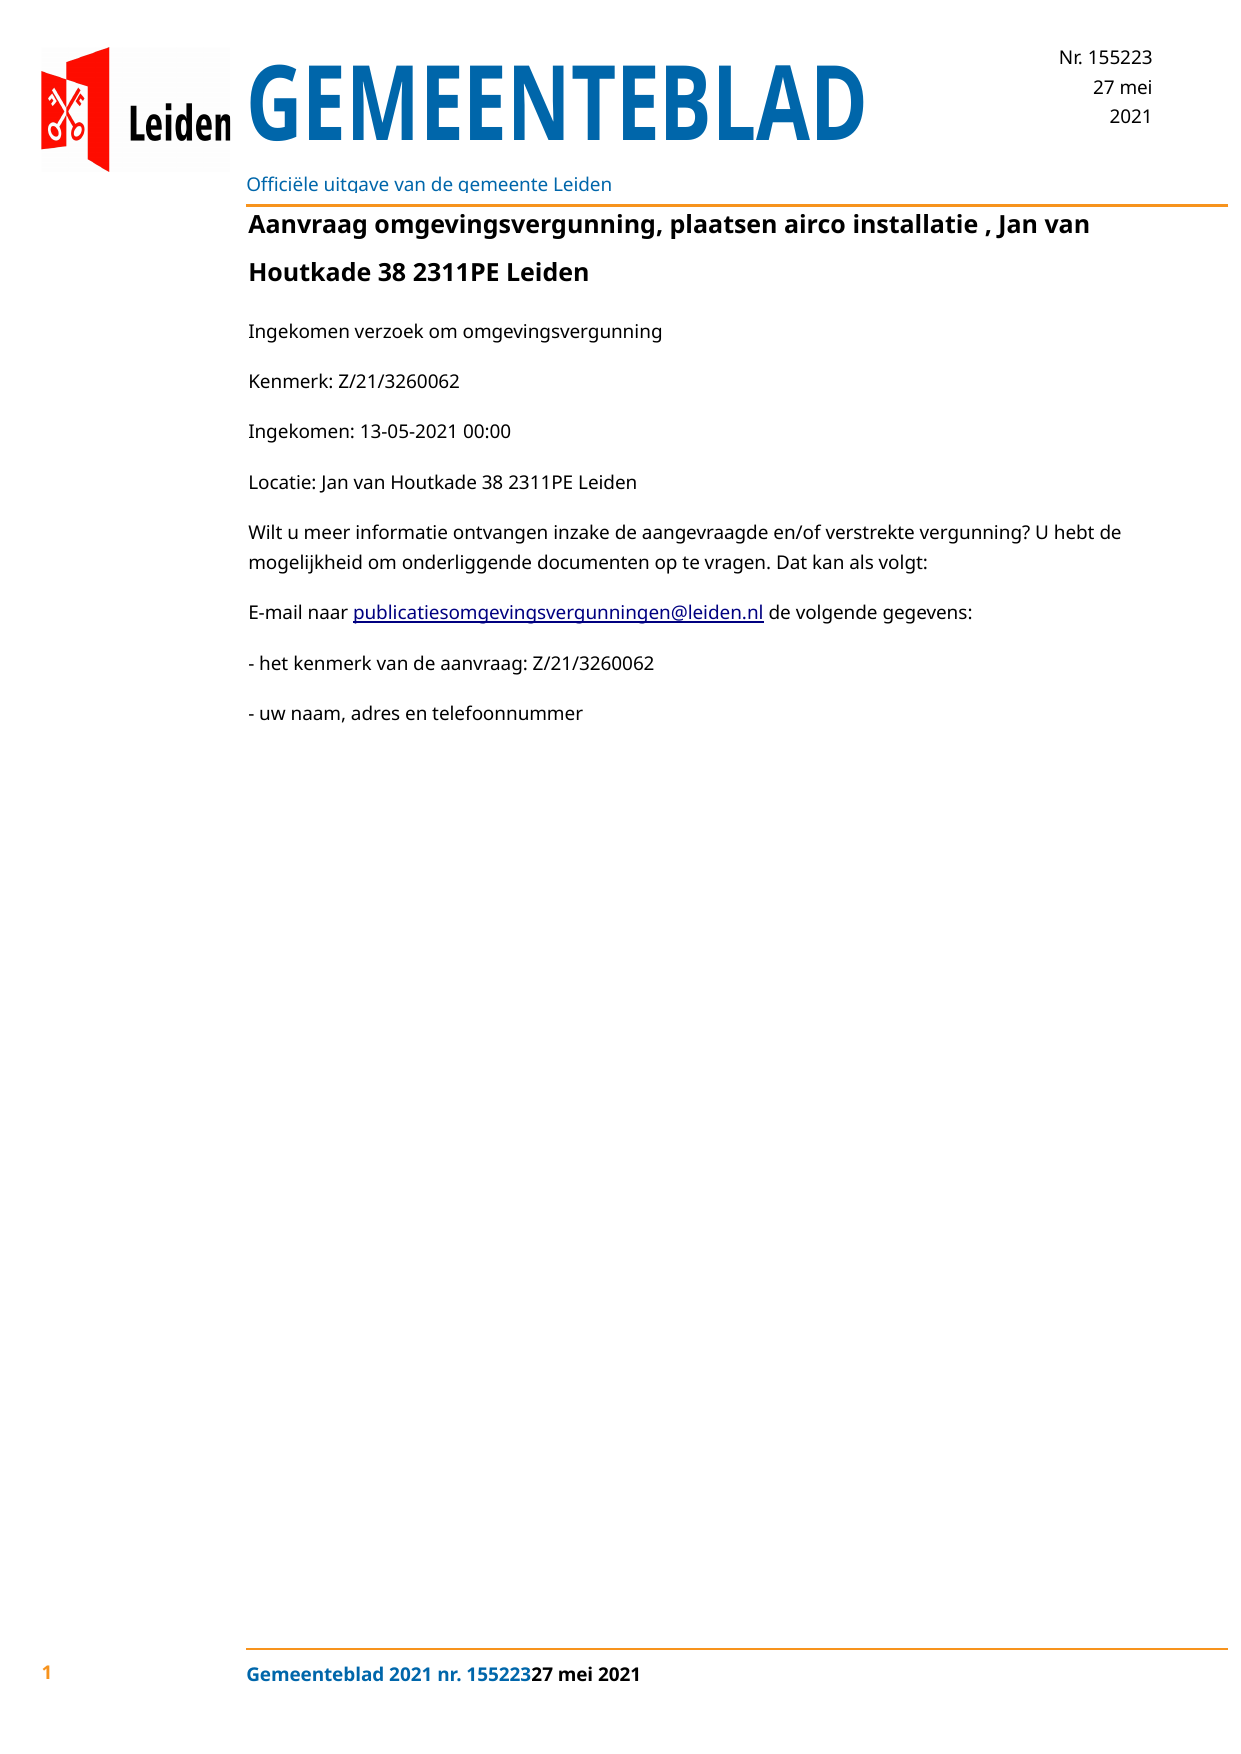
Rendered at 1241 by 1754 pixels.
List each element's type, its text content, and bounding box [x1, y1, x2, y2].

text Ingekomen: 13-05-2021 00:00 [248, 419, 1152, 444]
text E-mail naar publicatiesomgevingsvergunningen@leiden.nl de volgende gegevens: [248, 599, 1152, 625]
picture [41, 47, 231, 172]
text Wilt u meer informatie ontvangen inzake de aangevraagde en/of verstrekte vergunning? U hebt de mogelijkheid om onderliggende documenten op te vragen. Dat kan als volgt: [248, 519, 1152, 575]
text Locatie: Jan van Houtkade 38 2311PE Leiden [248, 469, 1152, 495]
text Aanvraag omgevingsvergunning, plaatsen airco installatie , Jan van Houtkade 38 2311PE Leiden [248, 207, 1152, 288]
text - het kenmerk van de aanvraag: Z/21/3260062 [248, 650, 1152, 676]
text Kenmerk: Z/21/3260062 [248, 368, 1152, 394]
text Ingekomen verzoek om omgevingsvergunning [248, 318, 1152, 344]
text - uw naam, adres en telefoonnummer [248, 700, 1152, 726]
